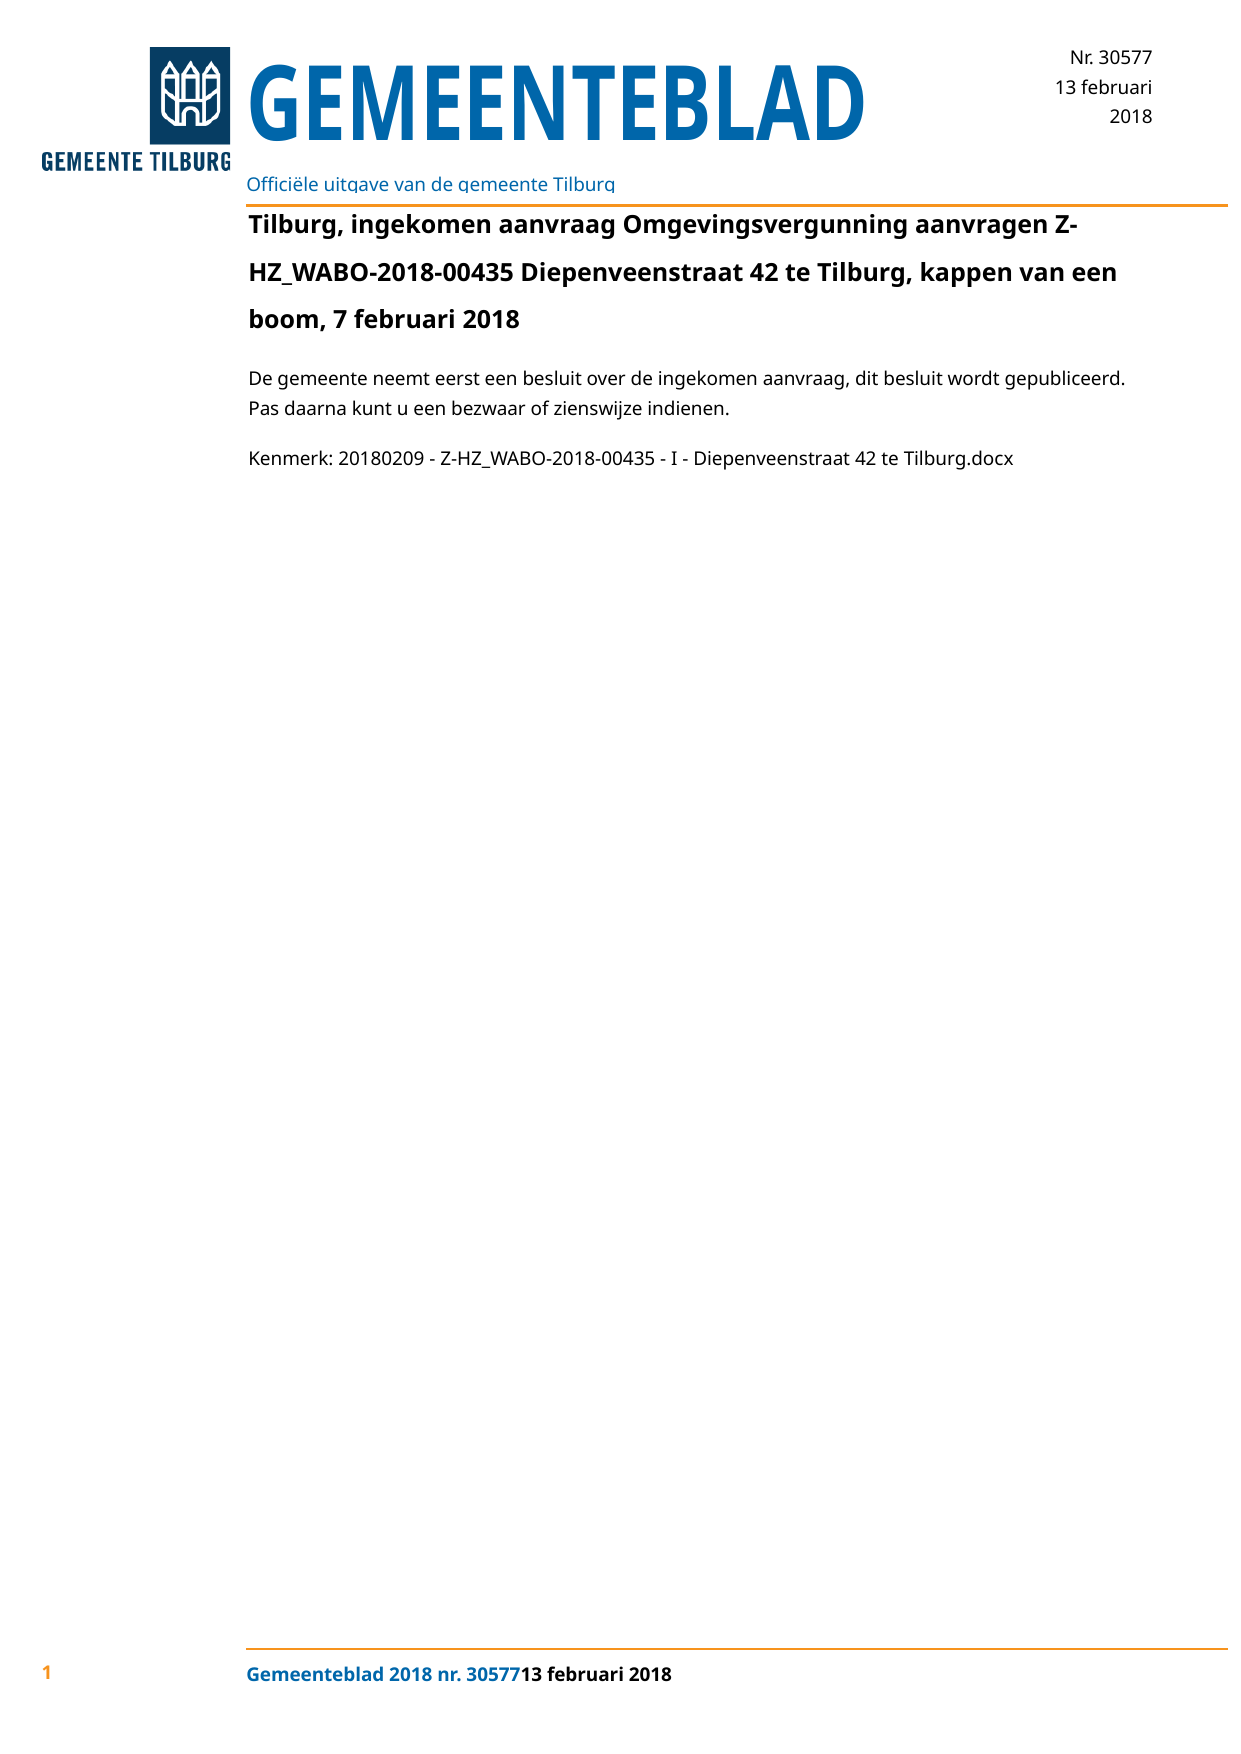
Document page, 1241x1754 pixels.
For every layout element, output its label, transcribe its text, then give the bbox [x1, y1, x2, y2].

picture [41, 47, 231, 172]
text Kenmerk: 20180209 - Z-HZ_WABO-2018-00435 - I - Diepenveenstraat 42 te Tilburg.docx [248, 446, 1152, 471]
text De gemeente neemt eerst een besluit over de ingekomen aanvraag, dit besluit wordt gepubliceerd. Pas daarna kunt u een bezwaar of zienswijze indienen. [248, 366, 1152, 421]
text Tilburg, ingekomen aanvraag Omgevingsvergunning aanvragen Z-HZ_WABO-2018-00435 Diepenveenstraat 42 te Tilburg, kappen van een boom, 7 februari 2018 [248, 207, 1152, 336]
